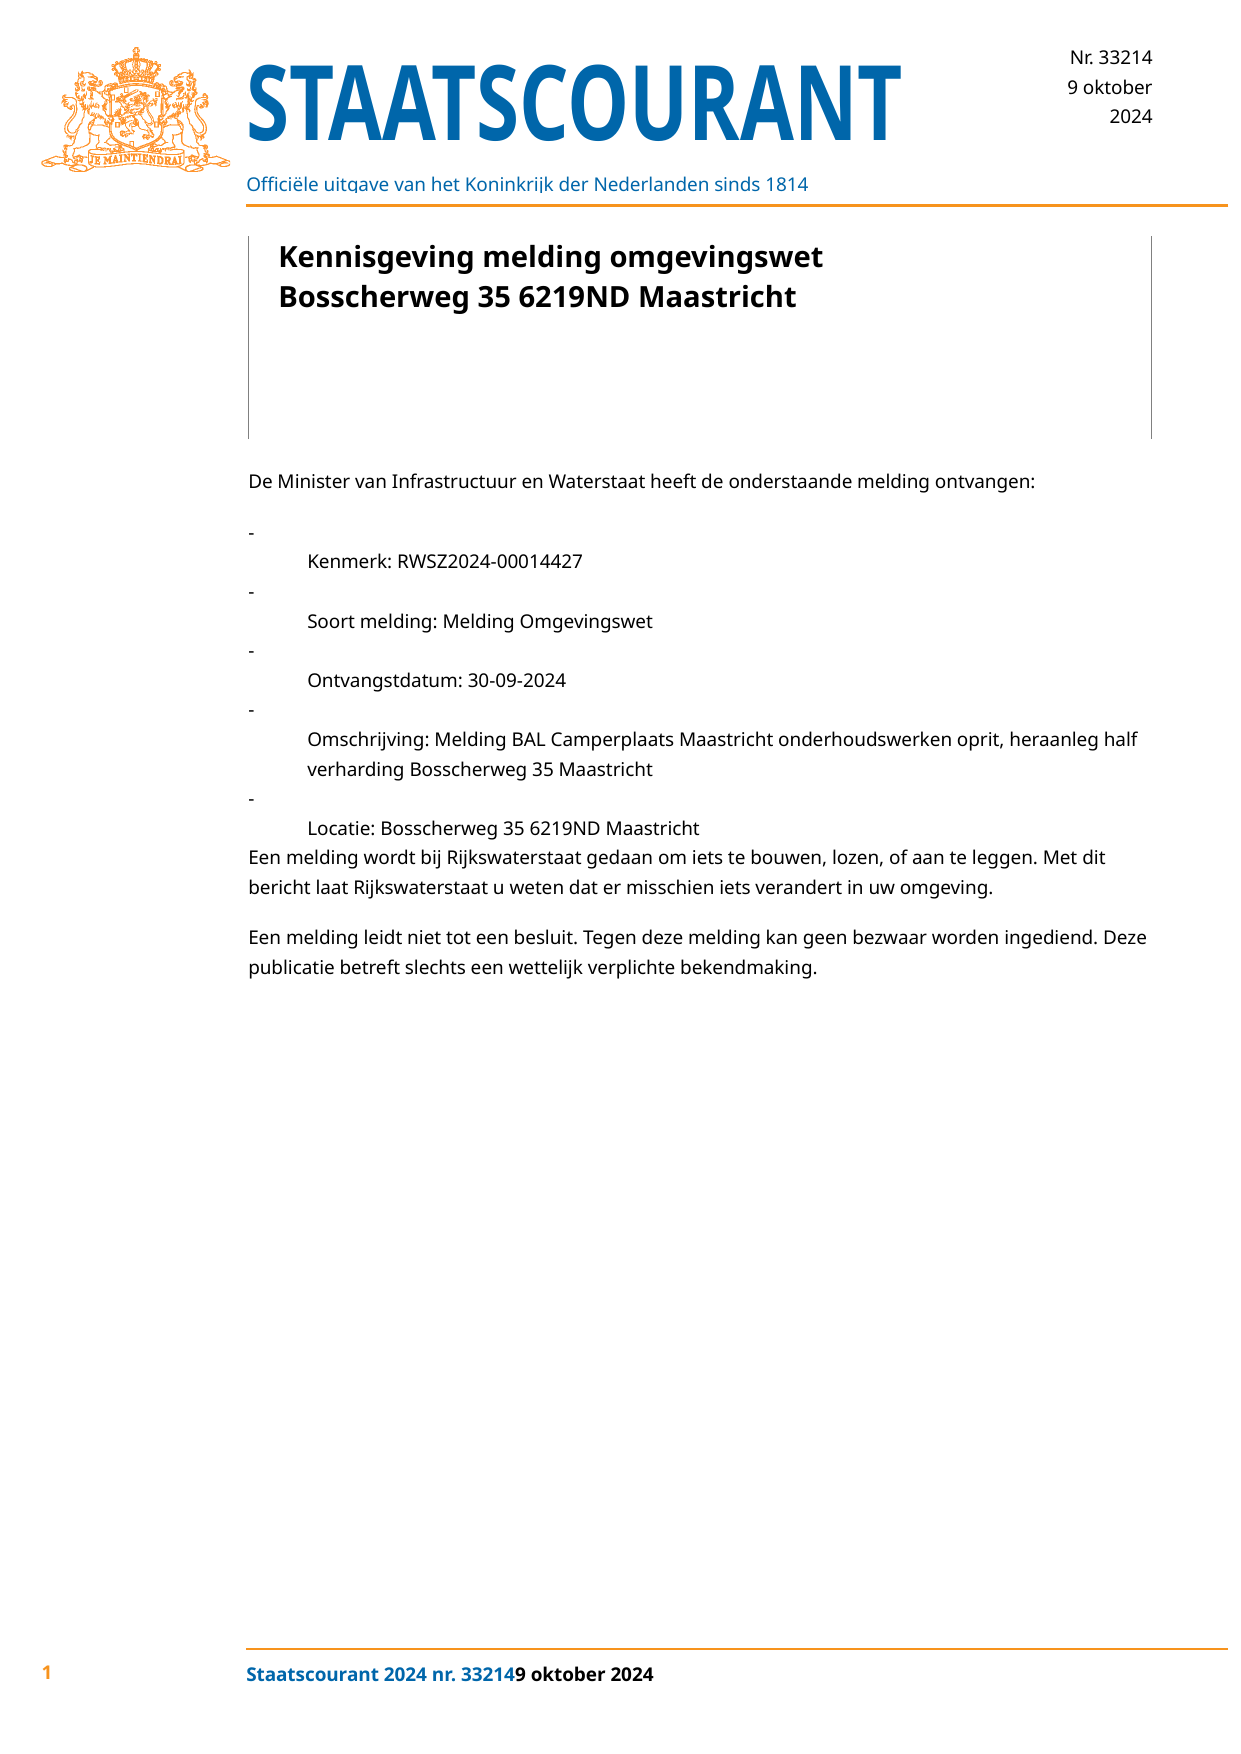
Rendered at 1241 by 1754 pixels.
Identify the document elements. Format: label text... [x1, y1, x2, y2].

picture [41, 47, 231, 172]
text Een melding wordt bij Rijkswaterstaat gedaan om iets te bouwen, lozen, of aan te leggen. Met dit bericht laat Rijkswaterstaat u weten dat er misschien iets verandert in uw omgeving. [248, 844, 1152, 900]
table_header [1090, 236, 1151, 413]
text Een melding leidt niet tot een besluit. Tegen deze melding kan geen bezwaar worden ingediend. Deze publicatie betreft slechts een wettelijk verplichte bekendmaking. [248, 924, 1152, 980]
table_header [850, 414, 1151, 439]
table_header [850, 236, 912, 413]
list Omschrijving: Melding BAL Camperplaats Maastricht onderhoudswerken oprit, heraanleg half verharding Bosscherweg 35 Maastricht [248, 726, 1152, 781]
list Kenmerk: RWSZ2024-00014427 [248, 549, 1152, 574]
list Ontvangstdatum: 30-09-2024 [248, 667, 1152, 693]
list Soort melding: Melding Omgevingswet [248, 608, 1152, 633]
text De Minister van Infrastructuur en Waterstaat heeft de onderstaande melding ontvangen: [248, 469, 1152, 494]
picture [912, 236, 1090, 414]
list Locatie: Bosscherweg 35 6219ND Maastricht [248, 815, 1152, 841]
table_header Kennisgeving melding omgevingswet Bosscherweg 35 6219ND Maastricht [249, 236, 850, 439]
